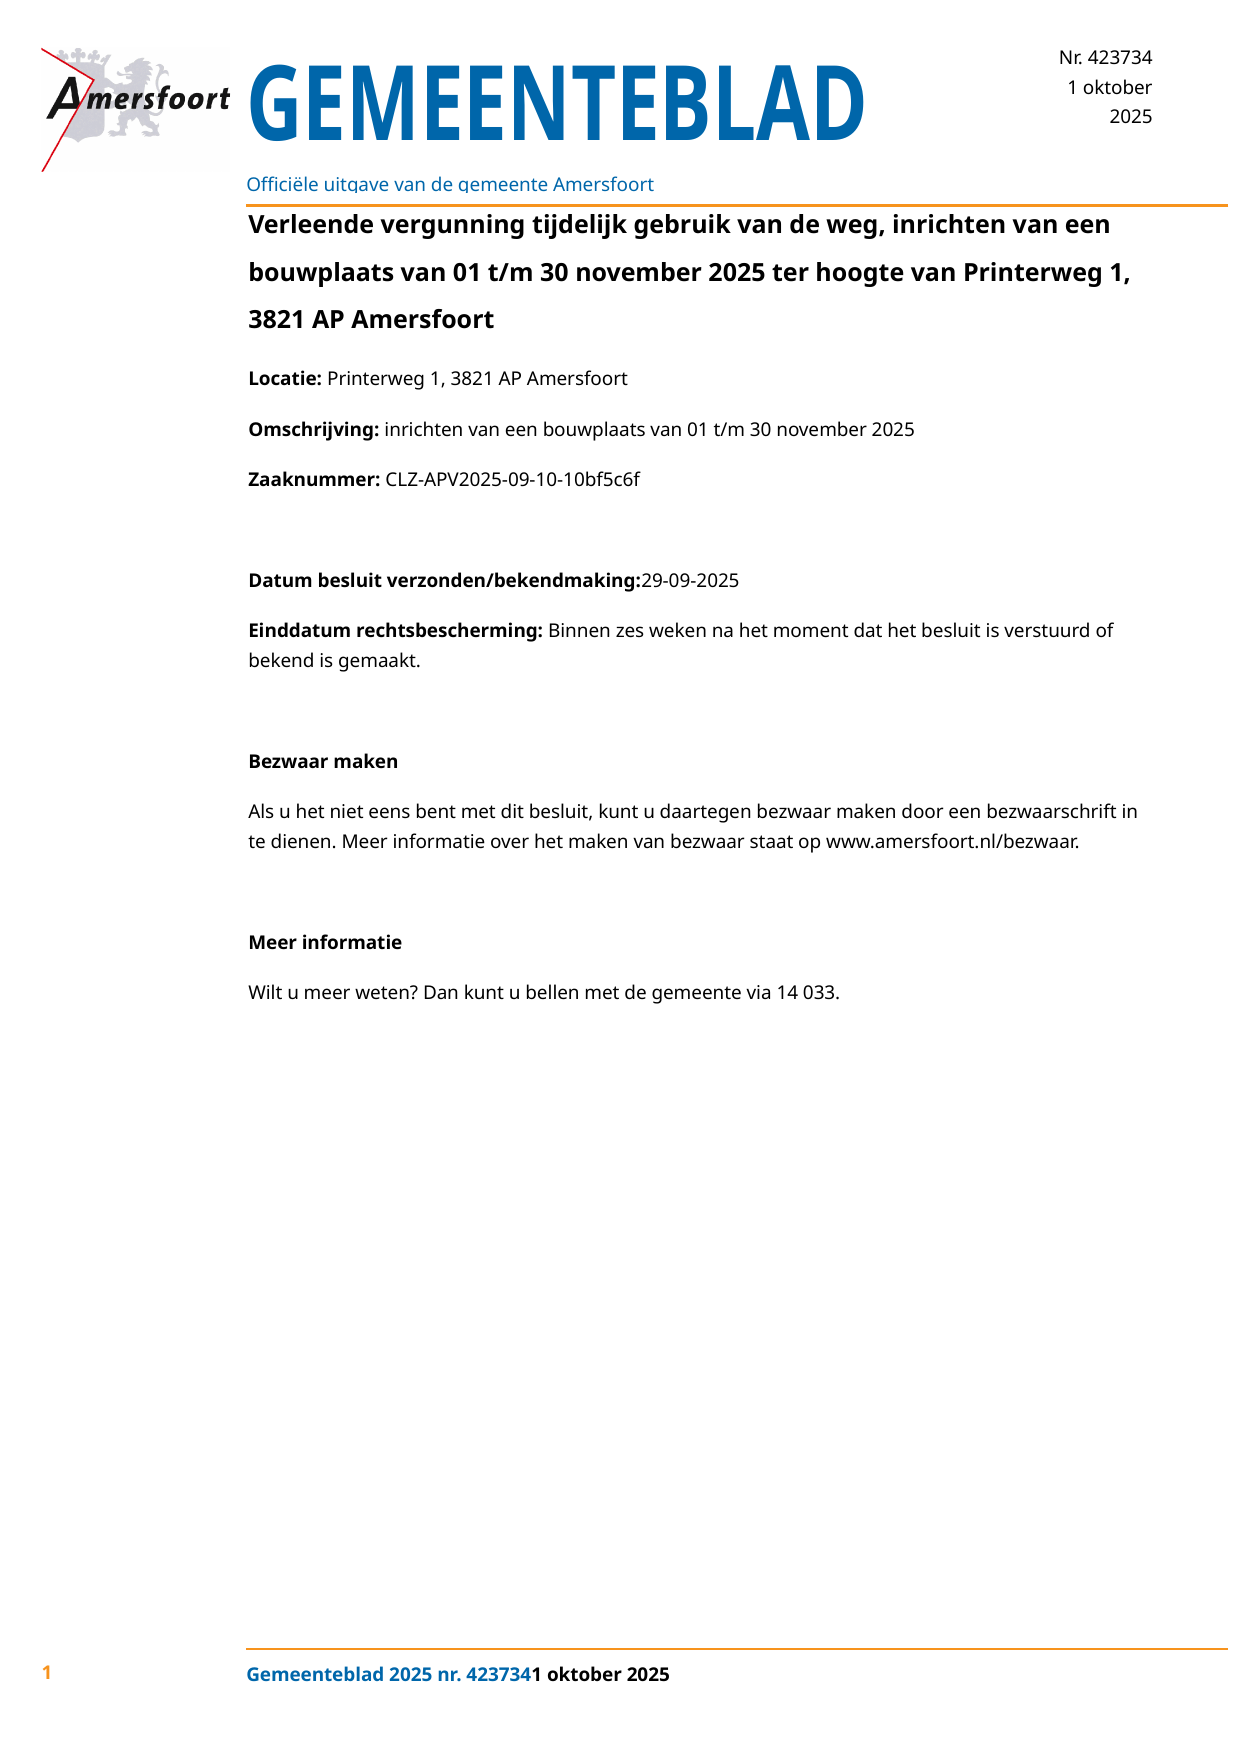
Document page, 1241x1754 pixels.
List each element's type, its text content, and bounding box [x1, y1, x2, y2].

text Locatie: Printerweg 1, 3821 AP Amersfoort [248, 366, 1152, 391]
text Datum besluit verzonden/bekendmaking:29-09-2025 [248, 567, 1152, 593]
text Wilt u meer weten? Dan kunt u bellen met de gemeente via 14 033. [248, 979, 1152, 1005]
text Zaaknummer: CLZ-APV2025-09-10-10bf5c6f [248, 466, 1152, 492]
picture [41, 47, 231, 172]
text Einddatum rechtsbescherming: Binnen zes weken na het moment dat het besluit is verstuurd of bekend is gemaakt. [248, 618, 1152, 673]
text Omschrijving: inrichten van een bouwplaats van 01 t/m 30 november 2025 [248, 416, 1152, 442]
text Als u het niet eens bent met dit besluit, kunt u daartegen bezwaar maken door een bezwaarschrift in te dienen. Meer informatie over het maken van bezwaar staat op www.amersfoort.nl/bezwaar. [248, 798, 1152, 854]
text Meer informatie [248, 929, 1152, 954]
text Verleende vergunning tijdelijk gebruik van de weg, inrichten van een bouwplaats van 01 t/m 30 november 2025 ter hoogte van Printerweg 1, 3821 AP Amersfoort [248, 207, 1152, 336]
text Bezwaar maken [248, 748, 1152, 774]
